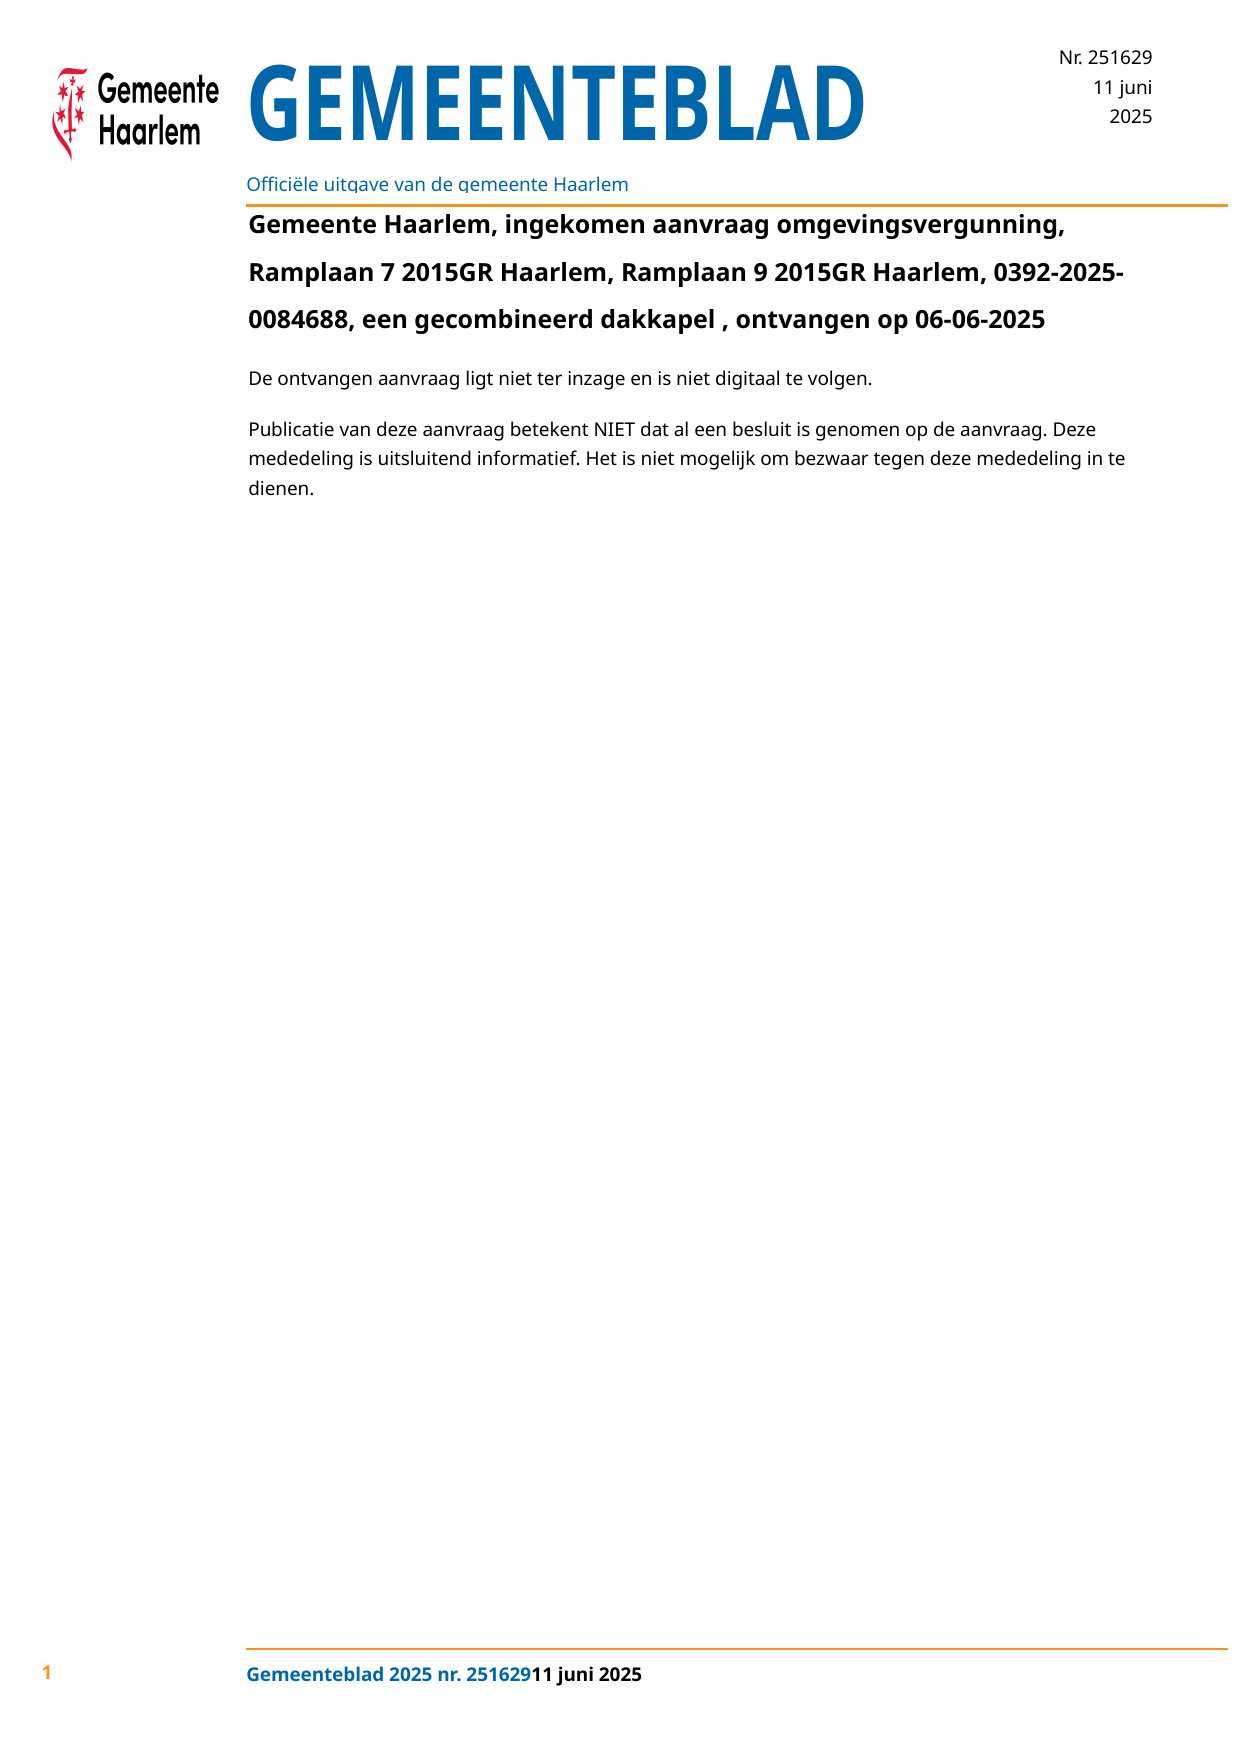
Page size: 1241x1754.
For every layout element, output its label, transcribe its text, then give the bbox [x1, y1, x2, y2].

picture [41, 47, 231, 172]
text De ontvangen aanvraag ligt niet ter inzage en is niet digitaal te volgen. [248, 366, 1152, 391]
text Gemeente Haarlem, ingekomen aanvraag omgevingsvergunning, Ramplaan 7 2015GR Haarlem, Ramplaan 9 2015GR Haarlem, 0392-2025-0084688, een gecombineerd dakkapel , ontvangen op 06-06-2025 [248, 207, 1152, 336]
text Publicatie van deze aanvraag betekent NIET dat al een besluit is genomen op de aanvraag. Deze mededeling is uitsluitend informatief. Het is niet mogelijk om bezwaar tegen deze mededeling in te dienen. [248, 416, 1152, 501]
